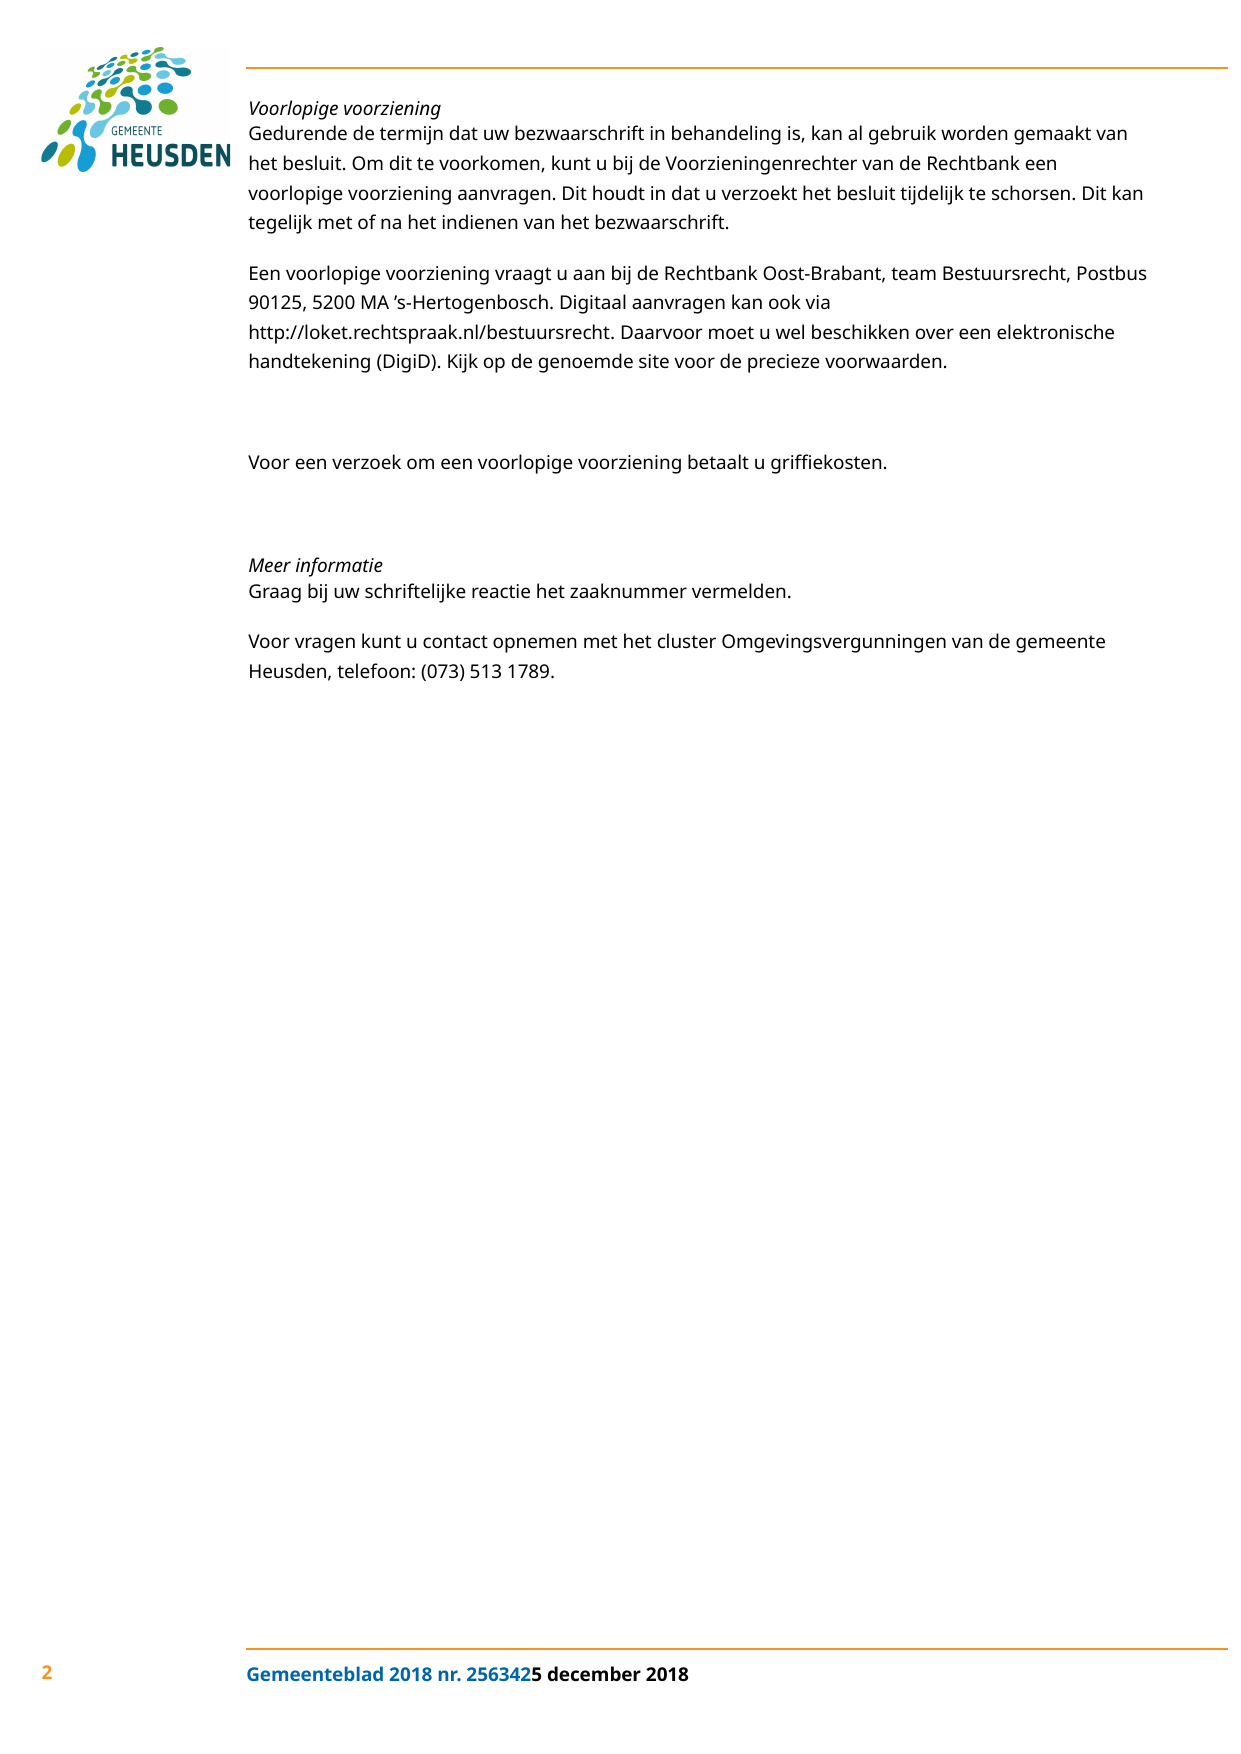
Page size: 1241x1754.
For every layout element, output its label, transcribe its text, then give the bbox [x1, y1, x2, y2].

text Voor vragen kunt u contact opnemen met het cluster Omgevingsvergunningen van de gemeente Heusden, telefoon: (073) 513 1789. [248, 629, 1152, 684]
text Voor een verzoek om een voorlopige voorziening betaalt u griffiekosten. [248, 449, 1152, 475]
text Een voorlopige voorziening vraagt u aan bij de Rechtbank Oost-Brabant, team Bestuursrecht, Postbus 90125, 5200 MA ’s-Hertogenbosch. Digitaal aanvragen kan ook via http://loket.rechtspraak.nl/bestuursrecht. Daarvoor moet u wel beschikken over een elektronische handtekening (DigiD). Kijk op de genoemde site voor de precieze voorwaarden. [248, 260, 1152, 374]
text Gedurende de termijn dat uw bezwaarschrift in behandeling is, kan al gebruik worden gemaakt van het besluit. Om dit te voorkomen, kunt u bij de Voorzieningenrechter van de Rechtbank een voorlopige voorziening aanvragen. Dit houdt in dat u verzoekt het besluit tijdelijk te schorsen. Dit kan tegelijk met of na het indienen van het bezwaarschrift. [248, 121, 1152, 235]
text Meer informatie [248, 552, 1152, 578]
text Voorlopige voorziening [248, 95, 1152, 121]
picture [41, 47, 231, 172]
text Graag bij uw schriftelijke reactie het zaaknummer vermelden. [248, 578, 1152, 604]
